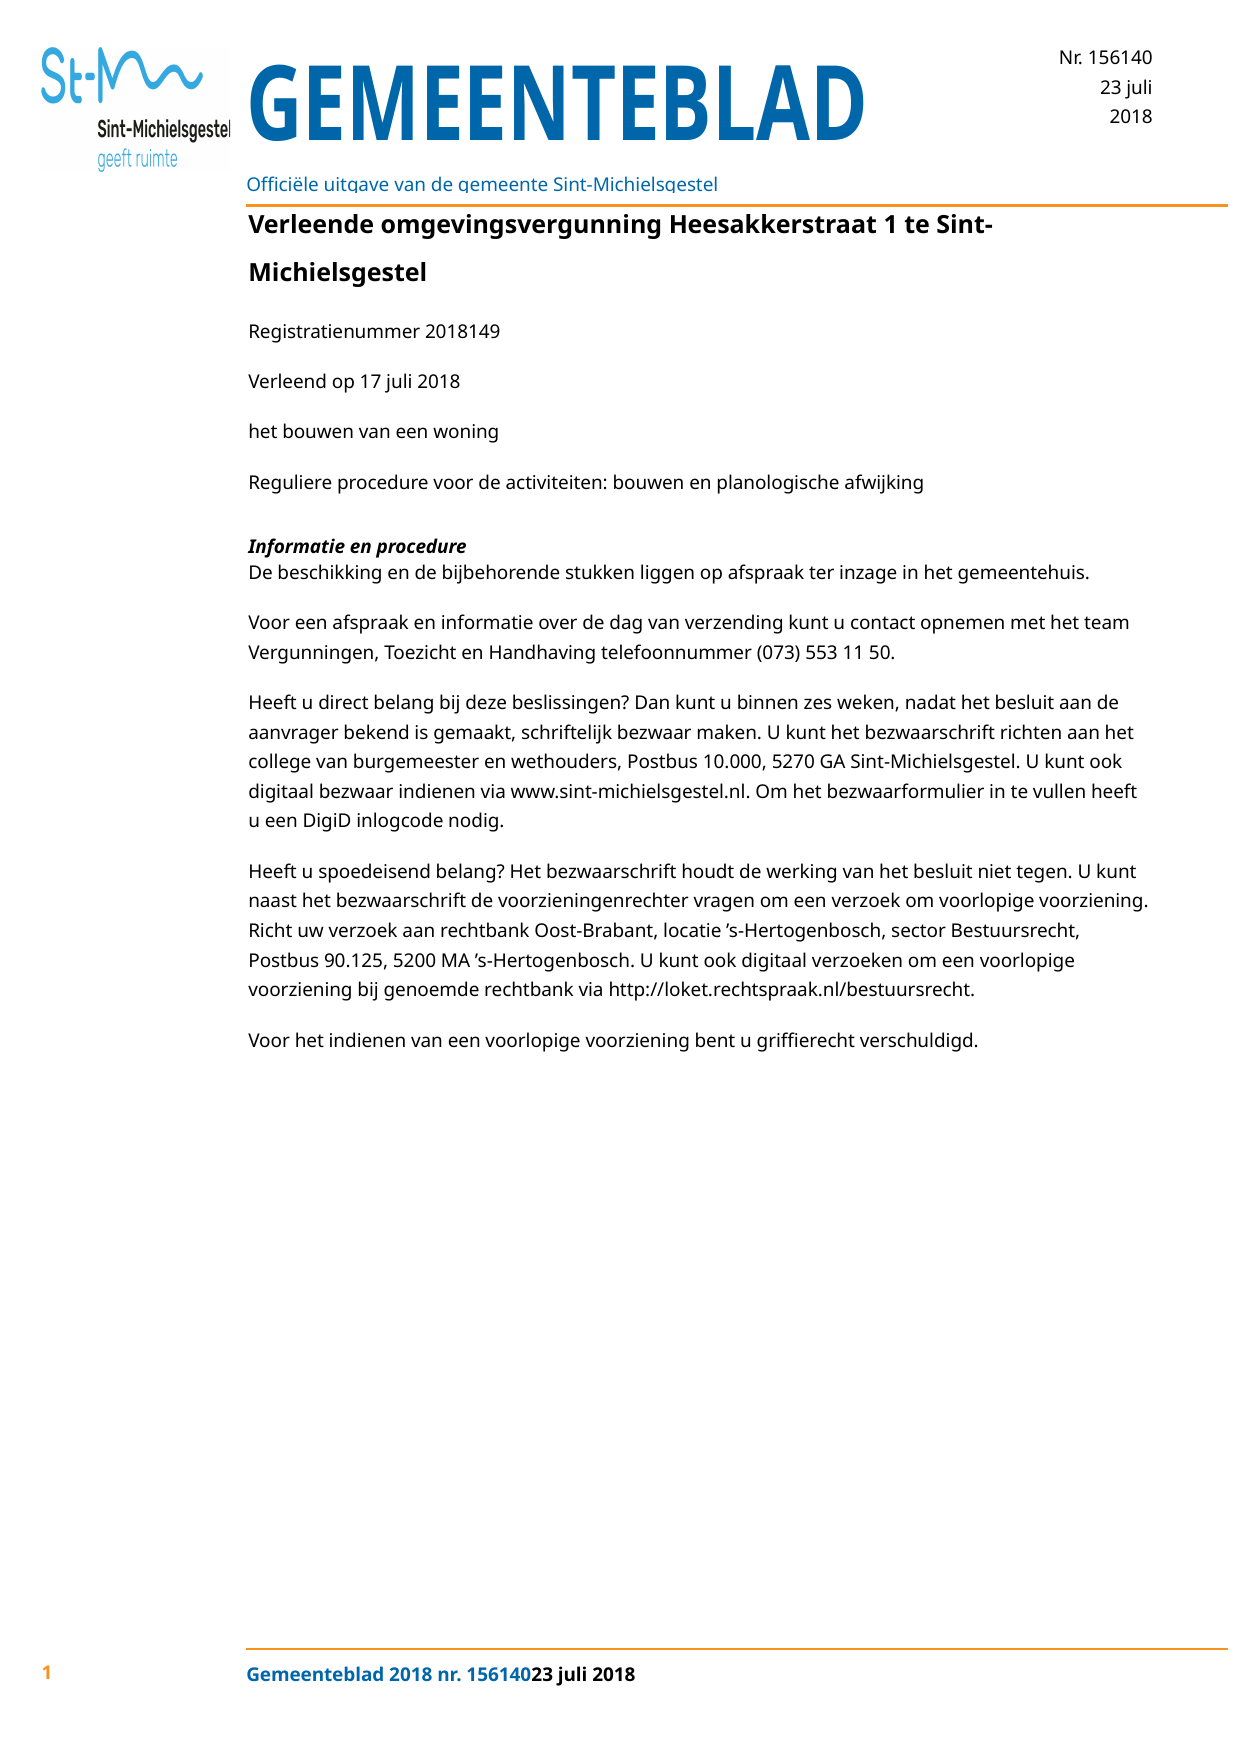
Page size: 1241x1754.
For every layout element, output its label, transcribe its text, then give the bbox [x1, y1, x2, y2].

text het bouwen van een woning [248, 419, 1152, 444]
text Informatie en procedure [248, 533, 1152, 559]
text Voor het indienen van een voorlopige voorziening bent u griffierecht verschuldigd. [248, 1027, 1152, 1052]
text Verleend op 17 juli 2018 [248, 368, 1152, 394]
text Registratienummer 2018149 [248, 318, 1152, 344]
text Verleende omgevingsvergunning Heesakkerstraat 1 te Sint-Michielsgestel [248, 207, 1152, 288]
text De beschikking en de bijbehorende stukken liggen op afspraak ter inzage in het gemeentehuis. [248, 559, 1152, 584]
text Heeft u direct belang bij deze beslissingen? Dan kunt u binnen zes weken, nadat het besluit aan de aanvrager bekend is gemaakt, schriftelijk bezwaar maken. U kunt het bezwaarschrift richten aan het college van burgemeester en wethouders, Postbus 10.000, 5270 GA Sint-Michielsgestel. U kunt ook digitaal bezwaar indienen via www.sint-michielsgestel.nl. Om het bezwaarformulier in te vullen heeft u een DigiD inlogcode nodig. [248, 689, 1152, 833]
text Heeft u spoedeisend belang? Het bezwaarschrift houdt de werking van het besluit niet tegen. U kunt naast het bezwaarschrift de voorzieningenrechter vragen om een verzoek om voorlopige voorziening. Richt uw verzoek aan rechtbank Oost-Brabant, locatie ’s-Hertogenbosch, sector Bestuursrecht, Postbus 90.125, 5200 MA ’s-Hertogenbosch. U kunt ook digitaal verzoeken om een voorlopige voorziening bij genoemde rechtbank via http://loket.rechtspraak.nl/bestuursrecht. [248, 858, 1152, 1002]
text Reguliere procedure voor de activiteiten: bouwen en planologische afwijking [248, 469, 1152, 495]
picture [41, 47, 231, 172]
text Voor een afspraak en informatie over de dag van verzending kunt u contact opnemen met het team Vergunningen, Toezicht en Handhaving telefoonnummer (073) 553 11 50. [248, 609, 1152, 664]
